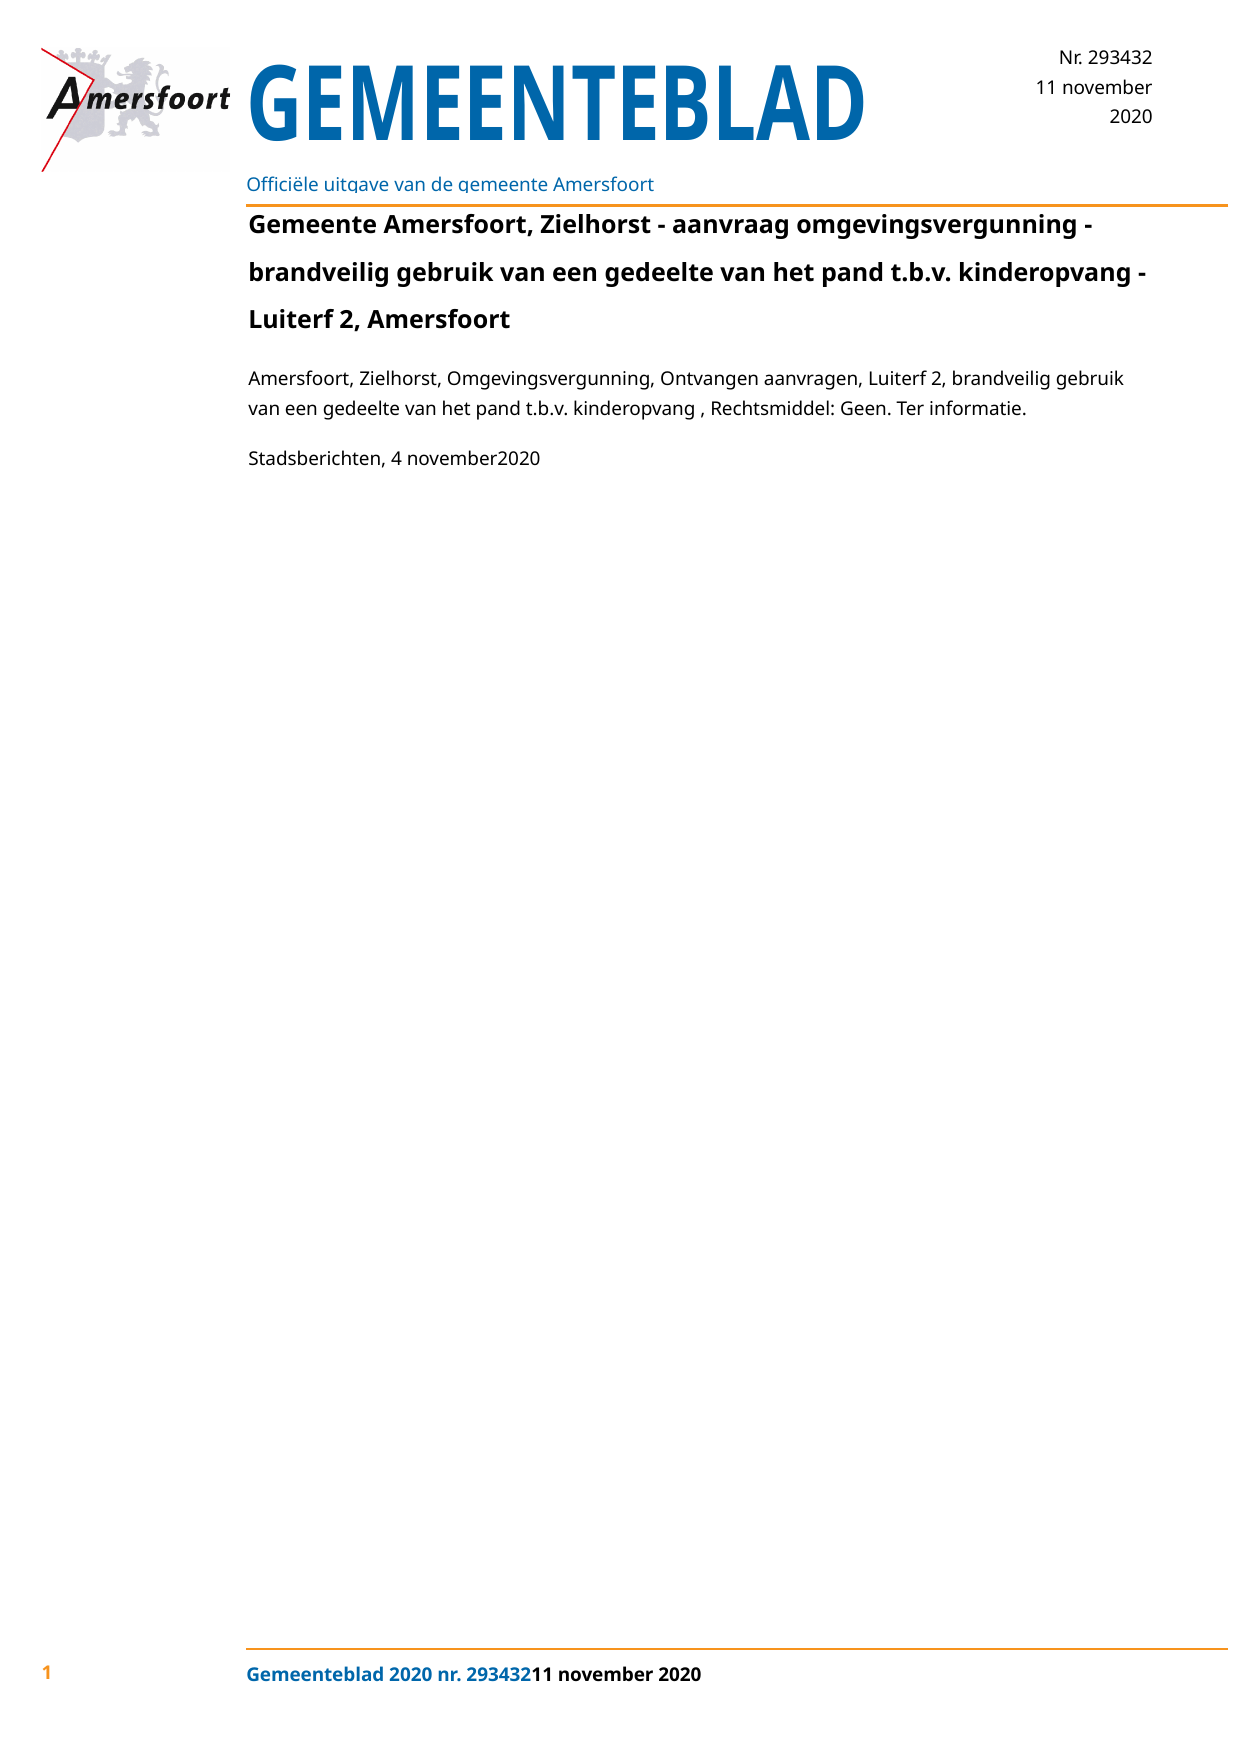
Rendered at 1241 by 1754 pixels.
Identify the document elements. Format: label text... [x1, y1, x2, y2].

text Stadsberichten, 4 november2020 [248, 446, 1152, 471]
text Gemeente Amersfoort, Zielhorst - aanvraag omgevingsvergunning - brandveilig gebruik van een gedeelte van het pand t.b.v. kinderopvang - Luiterf 2, Amersfoort [248, 207, 1152, 336]
text Amersfoort, Zielhorst, Omgevingsvergunning, Ontvangen aanvragen, Luiterf 2, brandveilig gebruik van een gedeelte van het pand t.b.v. kinderopvang , Rechtsmiddel: Geen. Ter informatie. [248, 366, 1152, 421]
picture [41, 47, 231, 172]
